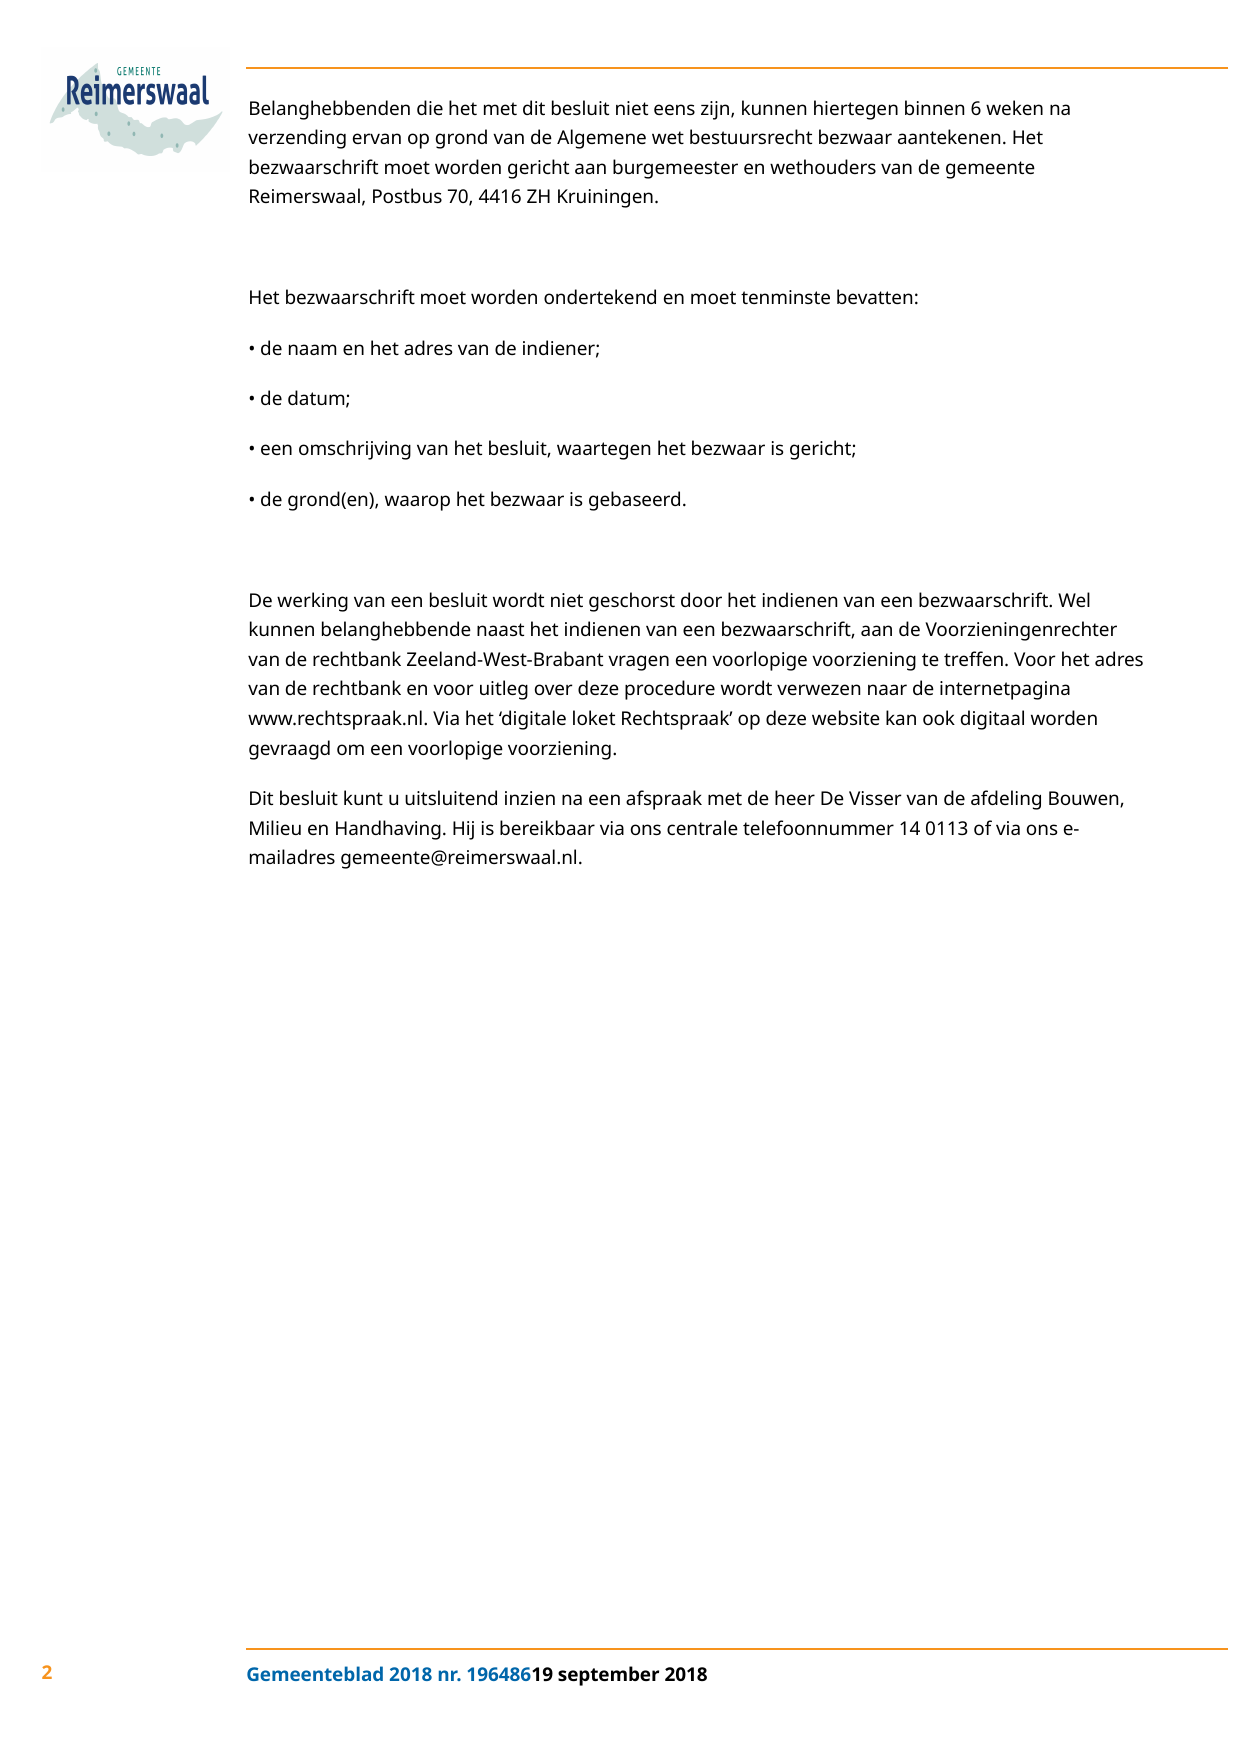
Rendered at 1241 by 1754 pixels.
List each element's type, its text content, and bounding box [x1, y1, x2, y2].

text • de naam en het adres van de indiener; [248, 335, 1152, 361]
text Het bezwaarschrift moet worden ondertekend en moet tenminste bevatten: [248, 284, 1152, 310]
text Dit besluit kunt u uitsluitend inzien na een afspraak met de heer De Visser van de afdeling Bouwen, Milieu en Handhaving. Hij is bereikbaar via ons centrale telefoonnummer 14 0113 of via ons e-mailadres gemeente@reimerswaal.nl. [248, 785, 1152, 870]
text • een omschrijving van het besluit, waartegen het bezwaar is gericht; [248, 436, 1152, 461]
picture [41, 47, 231, 172]
text • de grond(en), waarop het bezwaar is gebaseerd. [248, 486, 1152, 512]
text • de datum; [248, 385, 1152, 411]
text De werking van een besluit wordt niet geschorst door het indienen van een bezwaarschrift. Wel kunnen belanghebbende naast het indienen van een bezwaarschrift, aan de Voorzieningenrechter van de rechtbank Zeeland-West-Brabant vragen een voorlopige voorziening te treffen. Voor het adres van de rechtbank en voor uitleg over deze procedure wordt verwezen naar de internetpagina www.rechtspraak.nl. Via het ‘digitale loket Rechtspraak’ op deze website kan ook digitaal worden gevraagd om een voorlopige voorziening. [248, 587, 1152, 761]
text Belanghebbenden die het met dit besluit niet eens zijn, kunnen hiertegen binnen 6 weken na verzending ervan op grond van de Algemene wet bestuursrecht bezwaar aantekenen. Het bezwaarschrift moet worden gericht aan burgemeester en wethouders van de gemeente Reimerswaal, Postbus 70, 4416 ZH Kruiningen. [248, 95, 1152, 209]
